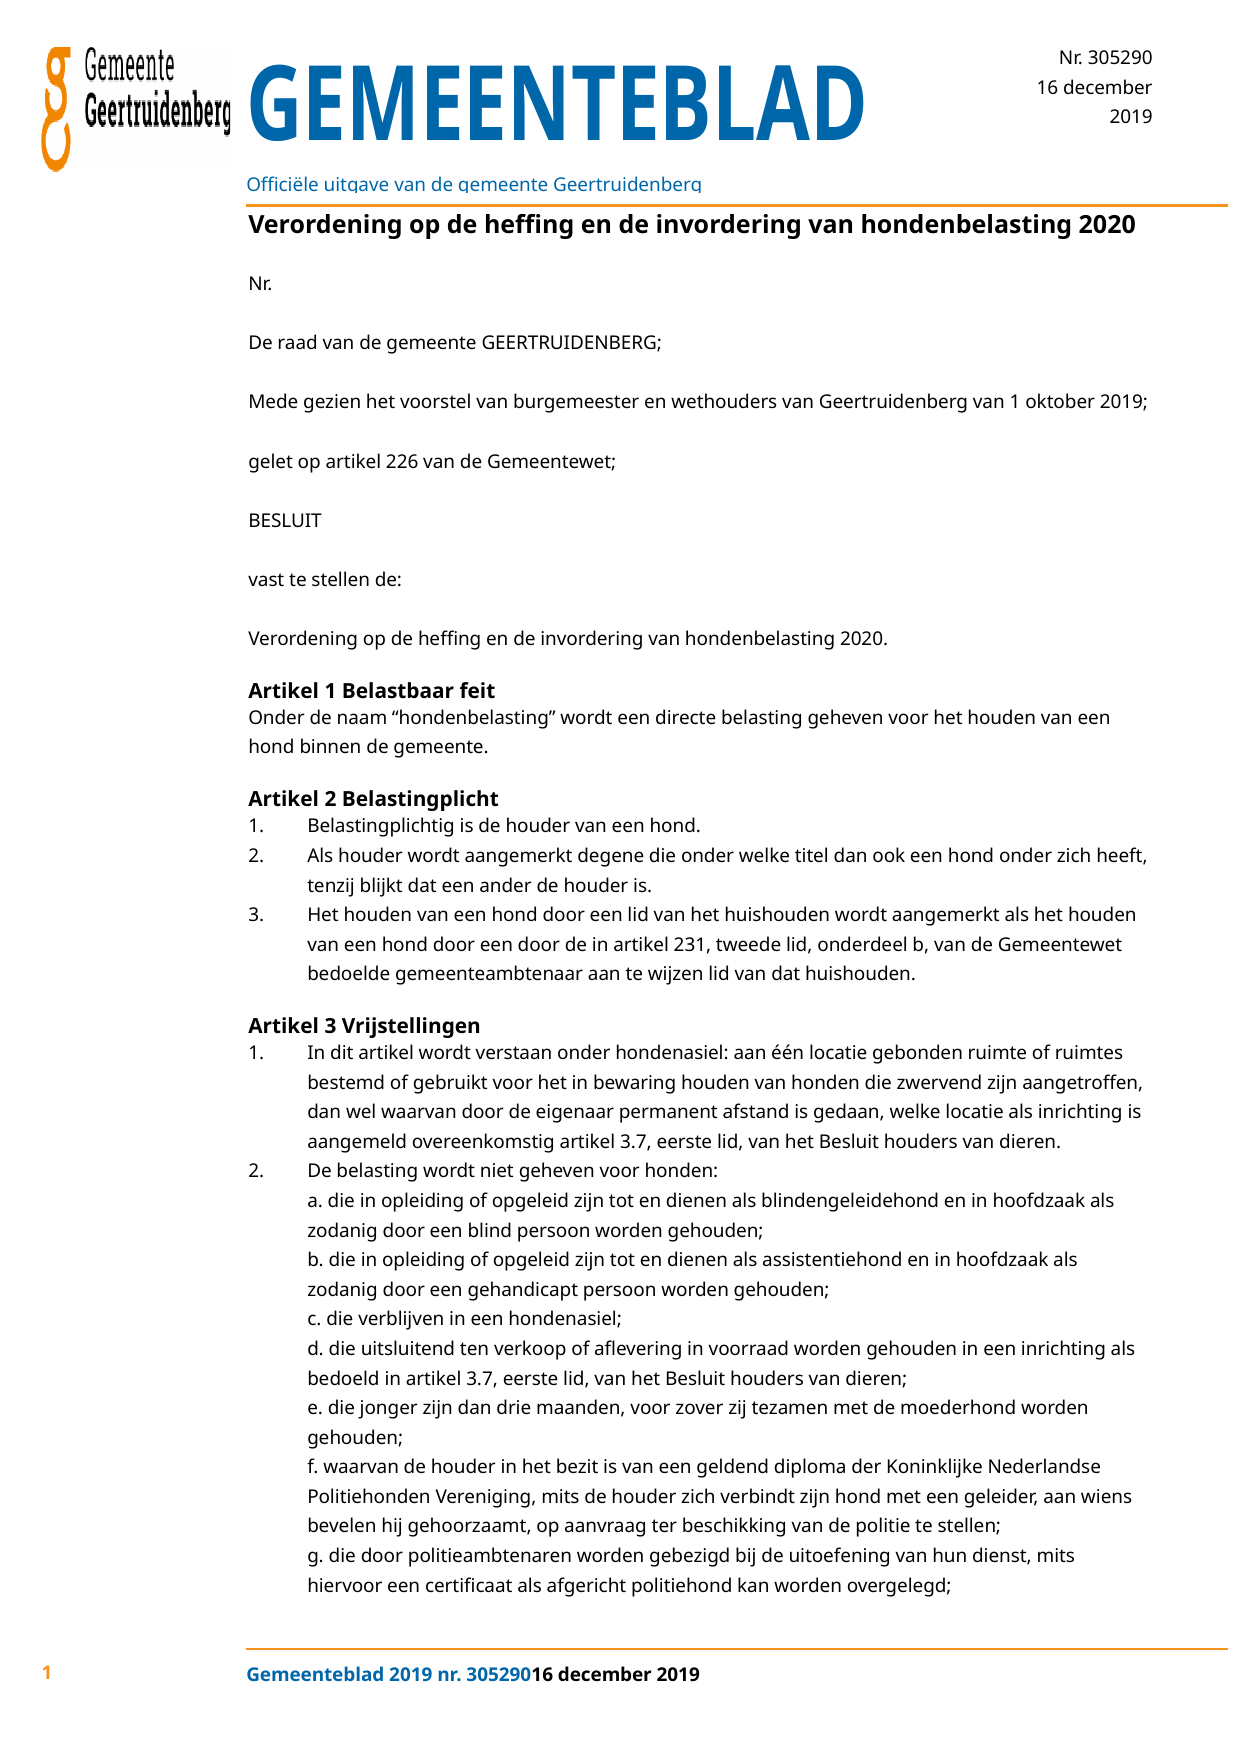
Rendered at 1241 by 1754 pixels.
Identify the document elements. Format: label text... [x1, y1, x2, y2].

text Mede gezien het voorstel van burgemeester en wethouders van Geertruidenberg van 1 oktober 2019; [248, 389, 1152, 414]
list Als houder wordt aangemerkt degene die onder welke titel dan ook een hond onder zich heeft, tenzij blijkt dat een ander de houder is. [248, 842, 1152, 897]
list g. die door politieambtenaren worden gebezigd bij de uitoefening van hun dienst, mits hiervoor een certificaat als afgericht politiehond kan worden overgelegd; [248, 1542, 1152, 1598]
list d. die uitsluitend ten verkoop of aflevering in voorraad worden gehouden in een inrichting als bedoeld in artikel 3.7, eerste lid, van het Besluit houders van dieren; [248, 1335, 1152, 1391]
text Artikel 3 Vrijstellingen [248, 1011, 1152, 1039]
list De belasting wordt niet geheven voor honden: [248, 1158, 1152, 1183]
text vast te stellen de: [248, 566, 1152, 592]
text Artikel 1 Belastbaar feit [248, 676, 1152, 704]
list In dit artikel wordt verstaan onder hondenasiel: aan één locatie gebonden ruimte of ruimtes bestemd of gebruikt voor het in bewaring houden van honden die zwervend zijn aangetroffen, dan wel waarvan door de eigenaar permanent afstand is gedaan, welke locatie als inrichting is aangemeld overeenkomstig artikel 3.7, eerste lid, van het Besluit houders van dieren. [248, 1039, 1152, 1154]
text Onder de naam “hondenbelasting” wordt een directe belasting geheven voor het houden van een hond binnen de gemeente. [248, 704, 1152, 759]
text Verordening op de heffing en de invordering van hondenbelasting 2020. [248, 625, 1152, 651]
list b. die in opleiding of opgeleid zijn tot en dienen als assistentiehond en in hoofdzaak als zodanig door een gehandicapt persoon worden gehouden; [248, 1246, 1152, 1302]
text Artikel 2 Belastingplicht [248, 784, 1152, 813]
list a. die in opleiding of opgeleid zijn tot en dienen als blindengeleidehond en in hoofdzaak als zodanig door een blind persoon worden gehouden; [248, 1187, 1152, 1243]
list f. waarvan de houder in het bezit is van een geldend diploma der Koninklijke Nederlandse Politiehonden Vereniging, mits de houder zich verbindt zijn hond met een geleider, aan wiens bevelen hij gehoorzaamt, op aanvraag ter beschikking van de politie te stellen; [248, 1453, 1152, 1538]
text gelet op artikel 226 van de Gemeentewet; [248, 448, 1152, 473]
text BESLUIT [248, 507, 1152, 533]
list c. die verblijven in een hondenasiel; [248, 1306, 1152, 1331]
text De raad van de gemeente GEERTRUIDENBERG; [248, 329, 1152, 355]
text Verordening op de heffing en de invordering van hondenbelasting 2020 [248, 207, 1152, 241]
list Belastingplichtig is de houder van een hond. [248, 813, 1152, 838]
picture [41, 47, 231, 172]
list e. die jonger zijn dan drie maanden, voor zover zij tezamen met de moederhond worden gehouden; [248, 1394, 1152, 1450]
text Nr. [248, 270, 1152, 296]
list Het houden van een hond door een lid van het huishouden wordt aangemerkt als het houden van een hond door een door de in artikel 231, tweede lid, onderdeel b, van de Gemeentewet bedoelde gemeenteambtenaar aan te wijzen lid van dat huishouden. [248, 901, 1152, 986]
